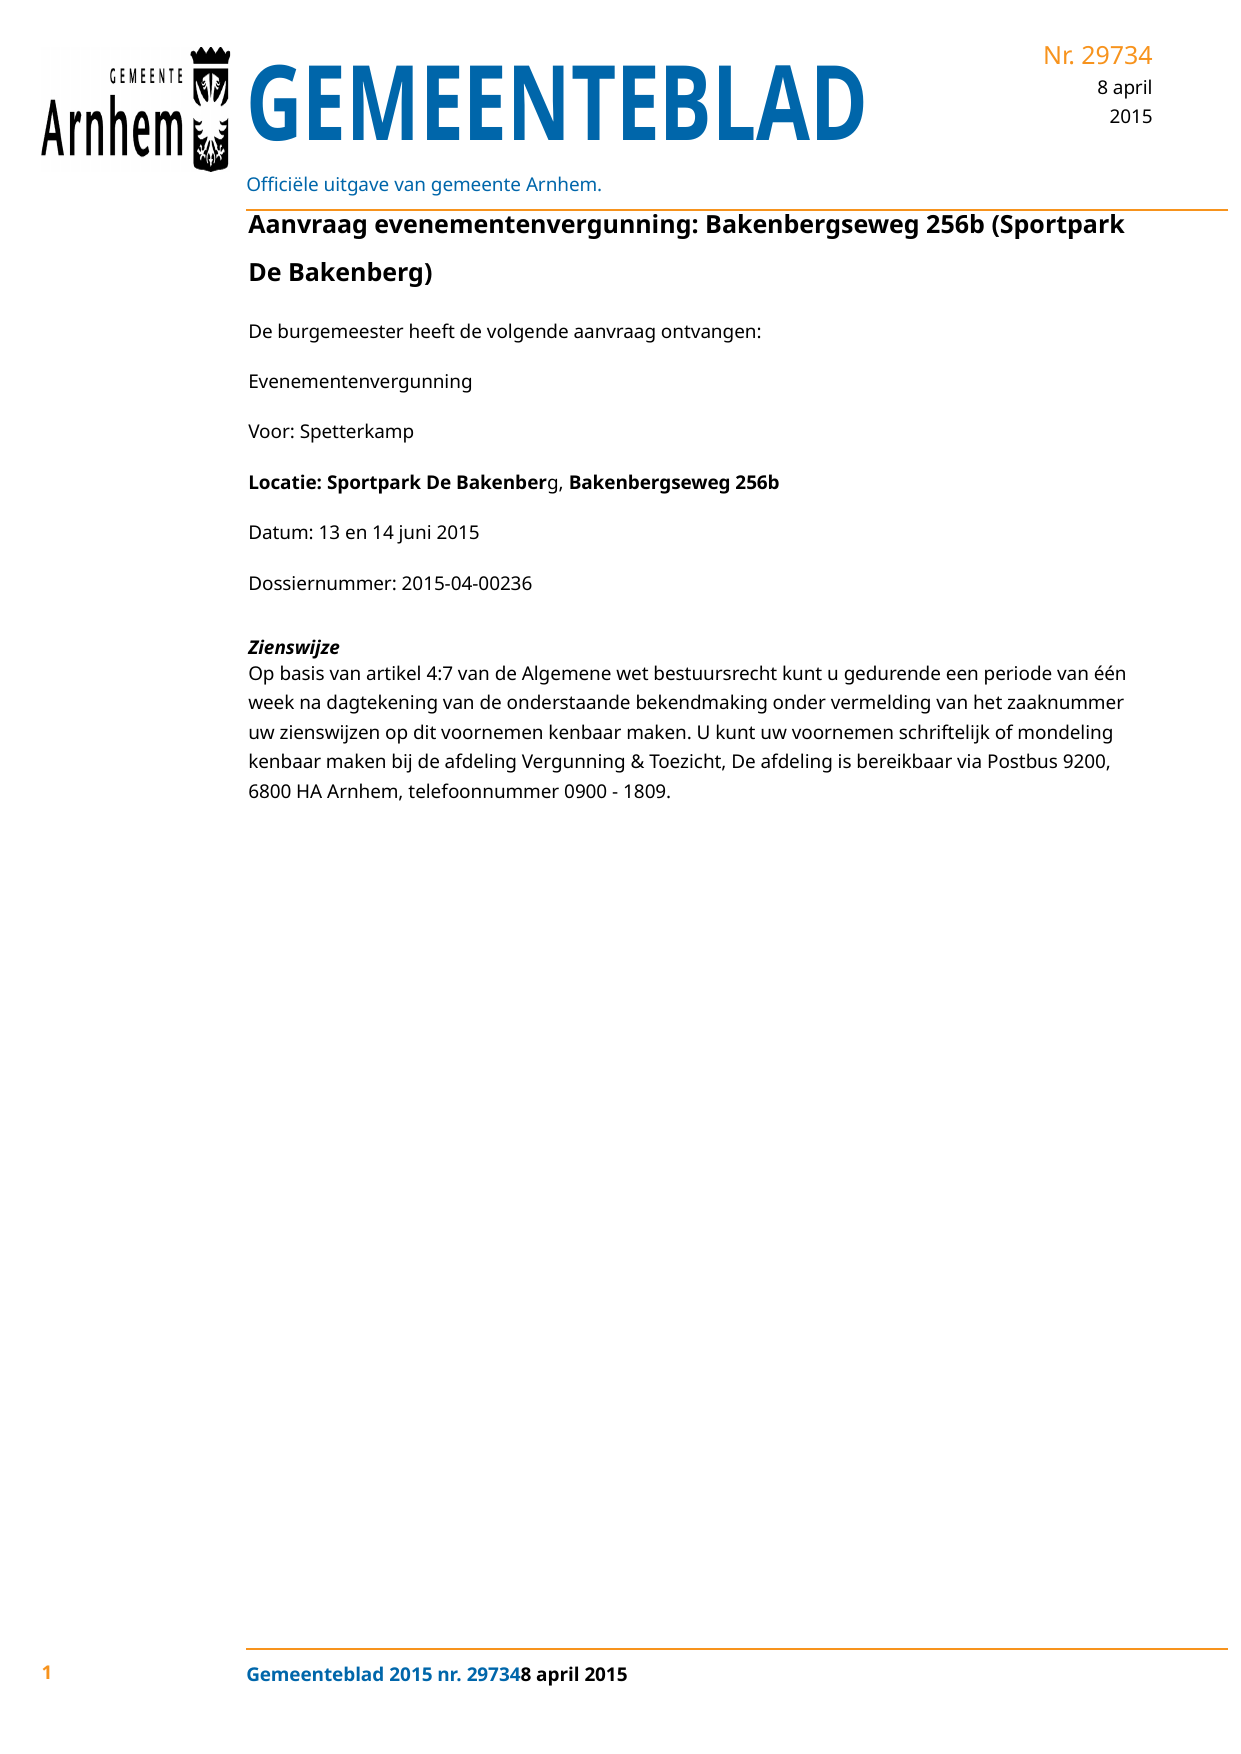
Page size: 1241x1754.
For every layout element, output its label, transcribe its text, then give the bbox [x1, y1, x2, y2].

text Dossiernummer: 2015-04-00236 [248, 570, 1152, 596]
text Zienswijze [248, 634, 1152, 660]
picture [41, 47, 231, 172]
text Aanvraag evenementenvergunning: Bakenbergseweg 256b (Sportpark De Bakenberg) [248, 211, 1152, 288]
text De burgemeester heeft de volgende aanvraag ontvangen: [248, 318, 1152, 344]
text Op basis van artikel 4:7 van de Algemene wet bestuursrecht kunt u gedurende een periode van één week na dagtekening van de onderstaande bekendmaking onder vermelding van het zaaknummer uw zienswijzen op dit voornemen kenbaar maken. U kunt uw voornemen schriftelijk of mondeling kenbaar maken bij de afdeling Vergunning & Toezicht, De afdeling is bereikbaar via Postbus 9200, 6800 HA Arnhem, telefoonnummer 0900 - 1809. [248, 660, 1152, 804]
text Datum: 13 en 14 juni 2015 [248, 519, 1152, 545]
text Voor: Spetterkamp [248, 419, 1152, 444]
text Locatie: Sportpark De Bakenberg, Bakenbergseweg 256b [248, 469, 1152, 495]
text Evenementenvergunning [248, 368, 1152, 394]
